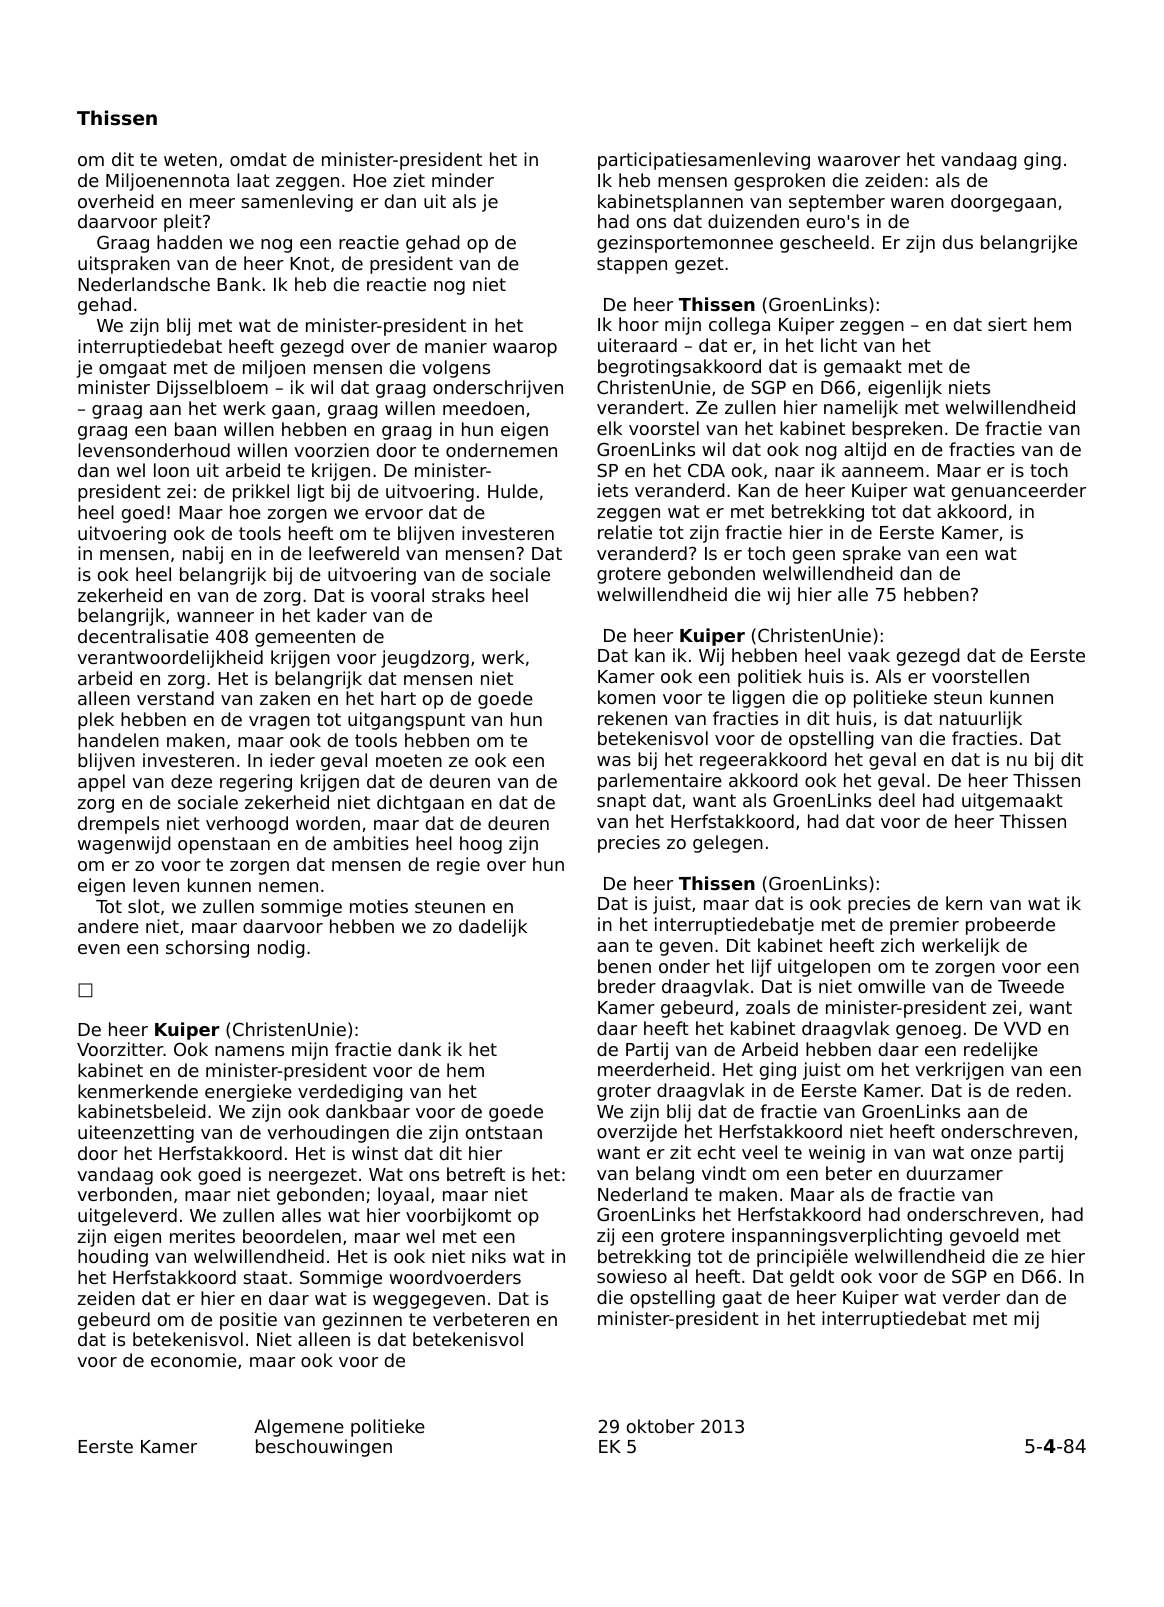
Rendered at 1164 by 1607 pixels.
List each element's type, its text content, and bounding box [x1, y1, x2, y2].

text participatiesamenleving waarover het vandaag ging. Ik heb mensen gesproken die zeiden: als de kabinetsplannen van september waren doorgegaan, had ons dat duizenden euro's in de gezinsportemonnee gescheeld. Er zijn dus belangrijke stappen gezet. [596, 150, 1087, 274]
text De heer Kuiper (ChristenUnie): [77, 1019, 567, 1040]
text □ [77, 979, 567, 999]
text We zijn blij met wat de minister-president in het interruptiedebat heeft gezegd over de manier waarop je omgaat met de miljoen mensen die volgens minister Dijsselbloem – ik wil dat graag onderschrijven – graag aan het werk gaan, graag willen meedoen, graag een baan willen hebben en graag in hun eigen levensonderhoud willen voorzien door te ondernemen dan wel loon uit arbeid te krijgen. De minister-president zei: de prikkel ligt bij de uitvoering. Hulde, heel goed! Maar hoe zorgen we ervoor dat de uitvoering ook de tools heeft om te blijven investeren in mensen, nabij en in de leefwereld van mensen? Dat is ook heel belangrijk bij de uitvoering van de sociale zekerheid en van de zorg. Dat is vooral straks heel belangrijk, wanneer in het kader van de decentralisatie 408 gemeenten de verantwoordelijkheid krijgen voor jeugdzorg, werk, arbeid en zorg. Het is belangrijk dat mensen niet alleen verstand van zaken en het hart op de goede plek hebben en de vragen tot uitgangspunt van hun handelen maken, maar ook de tools hebben om te blijven investeren. In ieder geval moeten ze ook een appel van deze regering krijgen dat de deuren van de zorg en de sociale zekerheid niet dichtgaan en dat de drempels niet verhoogd worden, maar dat de deuren wagenwijd openstaan en de ambities heel hoog zijn om er zo voor te zorgen dat mensen de regie over hun eigen leven kunnen nemen. [77, 316, 567, 896]
text Tot slot, we zullen sommige moties steunen en andere niet, maar daarvoor hebben we zo dadelijk even een schorsing nodig. [77, 896, 567, 959]
text De heer Thissen (GroenLinks): [596, 294, 1087, 315]
text De heer Kuiper (ChristenUnie): [596, 626, 1087, 646]
text Graag hadden we nog een reactie gehad op de uitspraken van de heer Knot, de president van de Nederlandsche Bank. Ik heb die reactie nog niet gehad. [77, 233, 567, 316]
text Ik hoor mijn collega Kuiper zeggen – en dat siert hem uiteraard – dat er, in het licht van het begrotingsakkoord dat is gemaakt met de ChristenUnie, de SGP en D66, eigenlijk niets verandert. Ze zullen hier namelijk met welwillendheid elk voorstel van het kabinet bespreken. De fractie van GroenLinks wil dat ook nog altijd en de fracties van de SP en het CDA ook, naar ik aanneem. Maar er is toch iets veranderd. Kan de heer Kuiper wat genuanceerder zeggen wat er met betrekking tot dat akkoord, in relatie tot zijn fractie hier in de Eerste Kamer, is veranderd? Is er toch geen sprake van een wat grotere gebonden welwillendheid dan de welwillendheid die wij hier alle 75 hebben? [596, 315, 1087, 606]
text Voorzitter. Ook namens mijn fractie dank ik het kabinet en de minister-president voor de hem kenmerkende energieke verdediging van het kabinetsbeleid. We zijn ook dankbaar voor de goede uiteenzetting van de verhoudingen die zijn ontstaan door het Herfstakkoord. Het is winst dat dit hier vandaag ook goed is neergezet. Wat ons betreft is het: verbonden, maar niet gebonden; loyaal, maar niet uitgeleverd. We zullen alles wat hier voorbijkomt op zijn eigen merites beoordelen, maar wel met een houding van welwillendheid. Het is ook niet niks wat in het Herfstakkoord staat. Sommige woordvoerders zeiden dat er hier en daar wat is weggegeven. Dat is gebeurd om de positie van gezinnen te verbeteren en dat is betekenisvol. Niet alleen is dat betekenisvol voor de economie, maar ook voor de [77, 1040, 567, 1372]
text Dat kan ik. Wij hebben heel vaak gezegd dat de Eerste Kamer ook een politiek huis is. Als er voorstellen komen voor te liggen die op politieke steun kunnen rekenen van fracties in dit huis, is dat natuurlijk betekenisvol voor de opstelling van die fracties. Dat was bij het regeerakkoord het geval en dat is nu bij dit parlementaire akkoord ook het geval. De heer Thissen snapt dat, want als GroenLinks deel had uitgemaakt van het Herfstakkoord, had dat voor de heer Thissen precies zo gelegen. [596, 646, 1087, 853]
text om dit te weten, omdat de minister-president het in de Miljoenennota laat zeggen. Hoe ziet minder overheid en meer samenleving er dan uit als je daarvoor pleit? [77, 150, 567, 233]
text De heer Thissen (GroenLinks): [596, 873, 1087, 894]
text Dat is juist, maar dat is ook precies de kern van wat ik in het interruptiedebatje met de premier probeerde aan te geven. Dit kabinet heeft zich werkelijk de benen onder het lijf uitgelopen om te zorgen voor een breder draagvlak. Dat is niet omwille van de Tweede Kamer gebeurd, zoals de minister-president zei, want daar heeft het kabinet draagvlak genoeg. De VVD en de Partij van de Arbeid hebben daar een redelijke meerderheid. Het ging juist om het verkrijgen van een groter draagvlak in de Eerste Kamer. Dat is de reden. We zijn blij dat de fractie van GroenLinks aan de overzijde het Herfstakkoord niet heeft onderschreven, want er zit echt veel te weinig in van wat onze partij van belang vindt om een beter en duurzamer Nederland te maken. Maar als de fractie van GroenLinks het Herfstakkoord had onderschreven, had zij een grotere inspanningsverplichting gevoeld met betrekking tot de principiële welwillendheid die ze hier sowieso al heeft. Dat geldt ook voor de SGP en D66. In die opstelling gaat de heer Kuiper wat verder dan de minister-president in het interruptiedebat met mij [596, 894, 1087, 1329]
